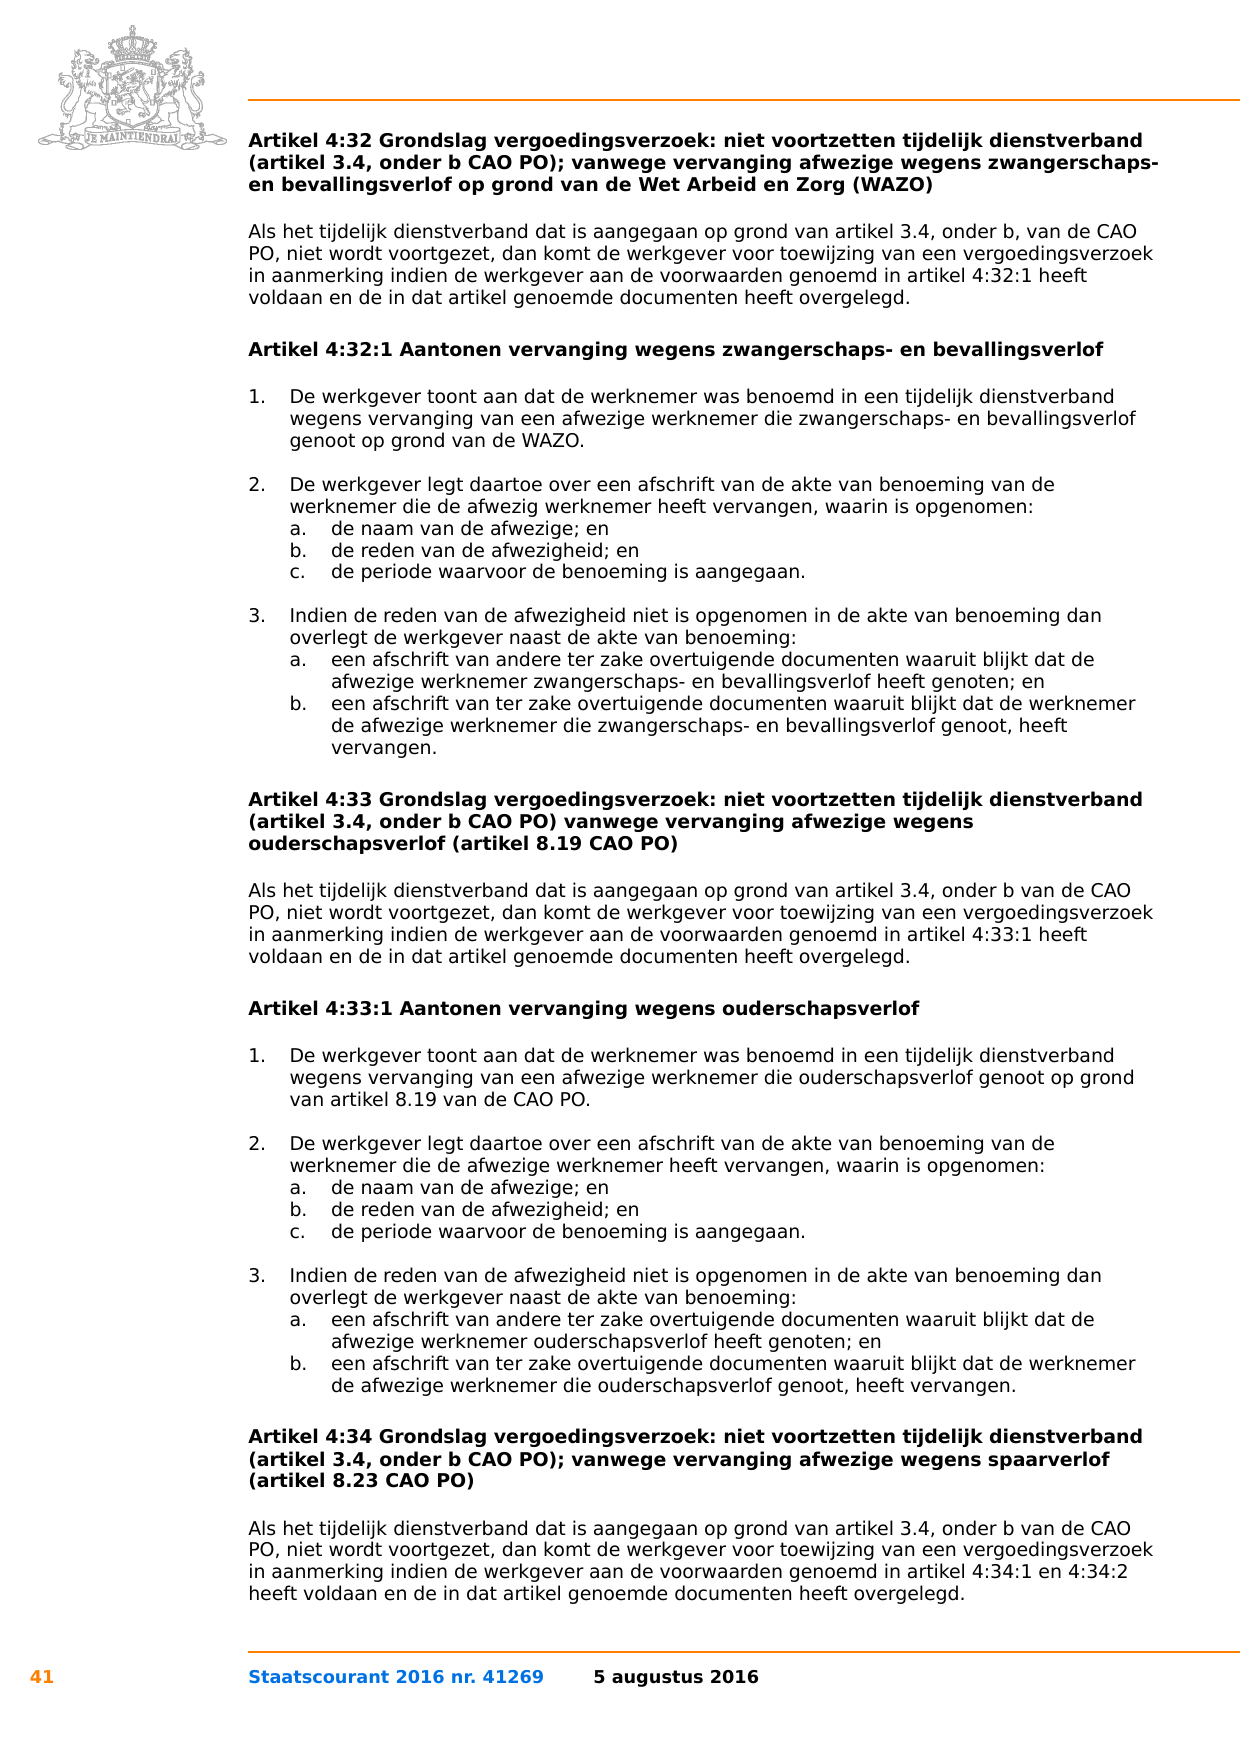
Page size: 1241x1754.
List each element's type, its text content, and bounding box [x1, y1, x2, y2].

text a. een afschrift van andere ter zake overtuigende documenten waaruit blijkt dat de afwezige werknemer ouderschapsverlof heeft genoten; en [289, 1308, 1163, 1352]
subtitle Artikel 4:34 Grondslag vergoedingsverzoek: niet voortzetten tijdelijk dienstverband (artikel 3.4, onder b CAO PO); vanwege vervanging afwezige wegens spaarverlof (artikel 8.23 CAO PO) [248, 1426, 1163, 1492]
text Als het tijdelijk dienstverband dat is aangegaan op grond van artikel 3.4, onder b van de CAO PO, niet wordt voortgezet, dan komt de werkgever voor toewijzing van een vergoedingsverzoek in aanmerking indien de werkgever aan de voorwaarden genoemd in artikel 4:34:1 en 4:34:2 heeft voldaan en de in dat artikel genoemde documenten heeft overgelegd. [248, 1517, 1163, 1605]
text c. de periode waarvoor de benoeming is aangegaan. [289, 561, 1163, 583]
text b. de reden van de afwezigheid; en [289, 1199, 1163, 1221]
text 3. Indien de reden van de afwezigheid niet is opgenomen in de akte van benoeming dan overlegt de werkgever naast de akte van benoeming: [248, 1264, 1163, 1308]
text b. een afschrift van ter zake overtuigende documenten waaruit blijkt dat de werknemer de afwezige werknemer die ouderschapsverlof genoot, heeft vervangen. [289, 1352, 1163, 1396]
subtitle Artikel 4:32:1 Aantonen vervanging wegens zwangerschaps- en bevallingsverlof [248, 339, 1163, 361]
picture [38, 25, 227, 150]
text a. een afschrift van andere ter zake overtuigende documenten waaruit blijkt dat de afwezige werknemer zwangerschaps- en bevallingsverlof heeft genoten; en [289, 649, 1163, 693]
text Als het tijdelijk dienstverband dat is aangegaan op grond van artikel 3.4, onder b van de CAO PO, niet wordt voortgezet, dan komt de werkgever voor toewijzing van een vergoedingsverzoek in aanmerking indien de werkgever aan de voorwaarden genoemd in artikel 4:33:1 heeft voldaan en de in dat artikel genoemde documenten heeft overgelegd. [248, 880, 1163, 968]
subtitle Artikel 4:32 Grondslag vergoedingsverzoek: niet voortzetten tijdelijk dienstverband (artikel 3.4, onder b CAO PO); vanwege vervanging afwezige wegens zwangerschaps- en bevallingsverlof op grond van de Wet Arbeid en Zorg (WAZO) [248, 130, 1163, 196]
text 1. De werkgever toont aan dat de werknemer was benoemd in een tijdelijk dienstverband wegens vervanging van een afwezige werknemer die zwangerschaps- en bevallingsverlof genoot op grond van de WAZO. [248, 386, 1163, 452]
text a. de naam van de afwezige; en [289, 1177, 1163, 1199]
text b. de reden van de afwezigheid; en [289, 539, 1163, 561]
text 2. De werkgever legt daartoe over een afschrift van de akte van benoeming van de werknemer die de afwezig werknemer heeft vervangen, waarin is opgenomen: [248, 473, 1163, 517]
text b. een afschrift van ter zake overtuigende documenten waaruit blijkt dat de werknemer de afwezige werknemer die zwangerschaps- en bevallingsverlof genoot, heeft vervangen. [289, 693, 1163, 759]
text c. de periode waarvoor de benoeming is aangegaan. [289, 1221, 1163, 1243]
subtitle Artikel 4:33 Grondslag vergoedingsverzoek: niet voortzetten tijdelijk dienstverband (artikel 3.4, onder b CAO PO) vanwege vervanging afwezige wegens ouderschapsverlof (artikel 8.19 CAO PO) [248, 789, 1163, 855]
text 3. Indien de reden van de afwezigheid niet is opgenomen in de akte van benoeming dan overlegt de werkgever naast de akte van benoeming: [248, 605, 1163, 649]
subtitle Artikel 4:33:1 Aantonen vervanging wegens ouderschapsverlof [248, 998, 1163, 1020]
text Als het tijdelijk dienstverband dat is aangegaan op grond van artikel 3.4, onder b, van de CAO PO, niet wordt voortgezet, dan komt de werkgever voor toewijzing van een vergoedingsverzoek in aanmerking indien de werkgever aan de voorwaarden genoemd in artikel 4:32:1 heeft voldaan en de in dat artikel genoemde documenten heeft overgelegd. [248, 221, 1163, 309]
text a. de naam van de afwezige; en [289, 517, 1163, 539]
text 2. De werkgever legt daartoe over een afschrift van de akte van benoeming van de werknemer die de afwezige werknemer heeft vervangen, waarin is opgenomen: [248, 1133, 1163, 1177]
text 1. De werkgever toont aan dat de werknemer was benoemd in een tijdelijk dienstverband wegens vervanging van een afwezige werknemer die ouderschapsverlof genoot op grond van artikel 8.19 van de CAO PO. [248, 1045, 1163, 1111]
